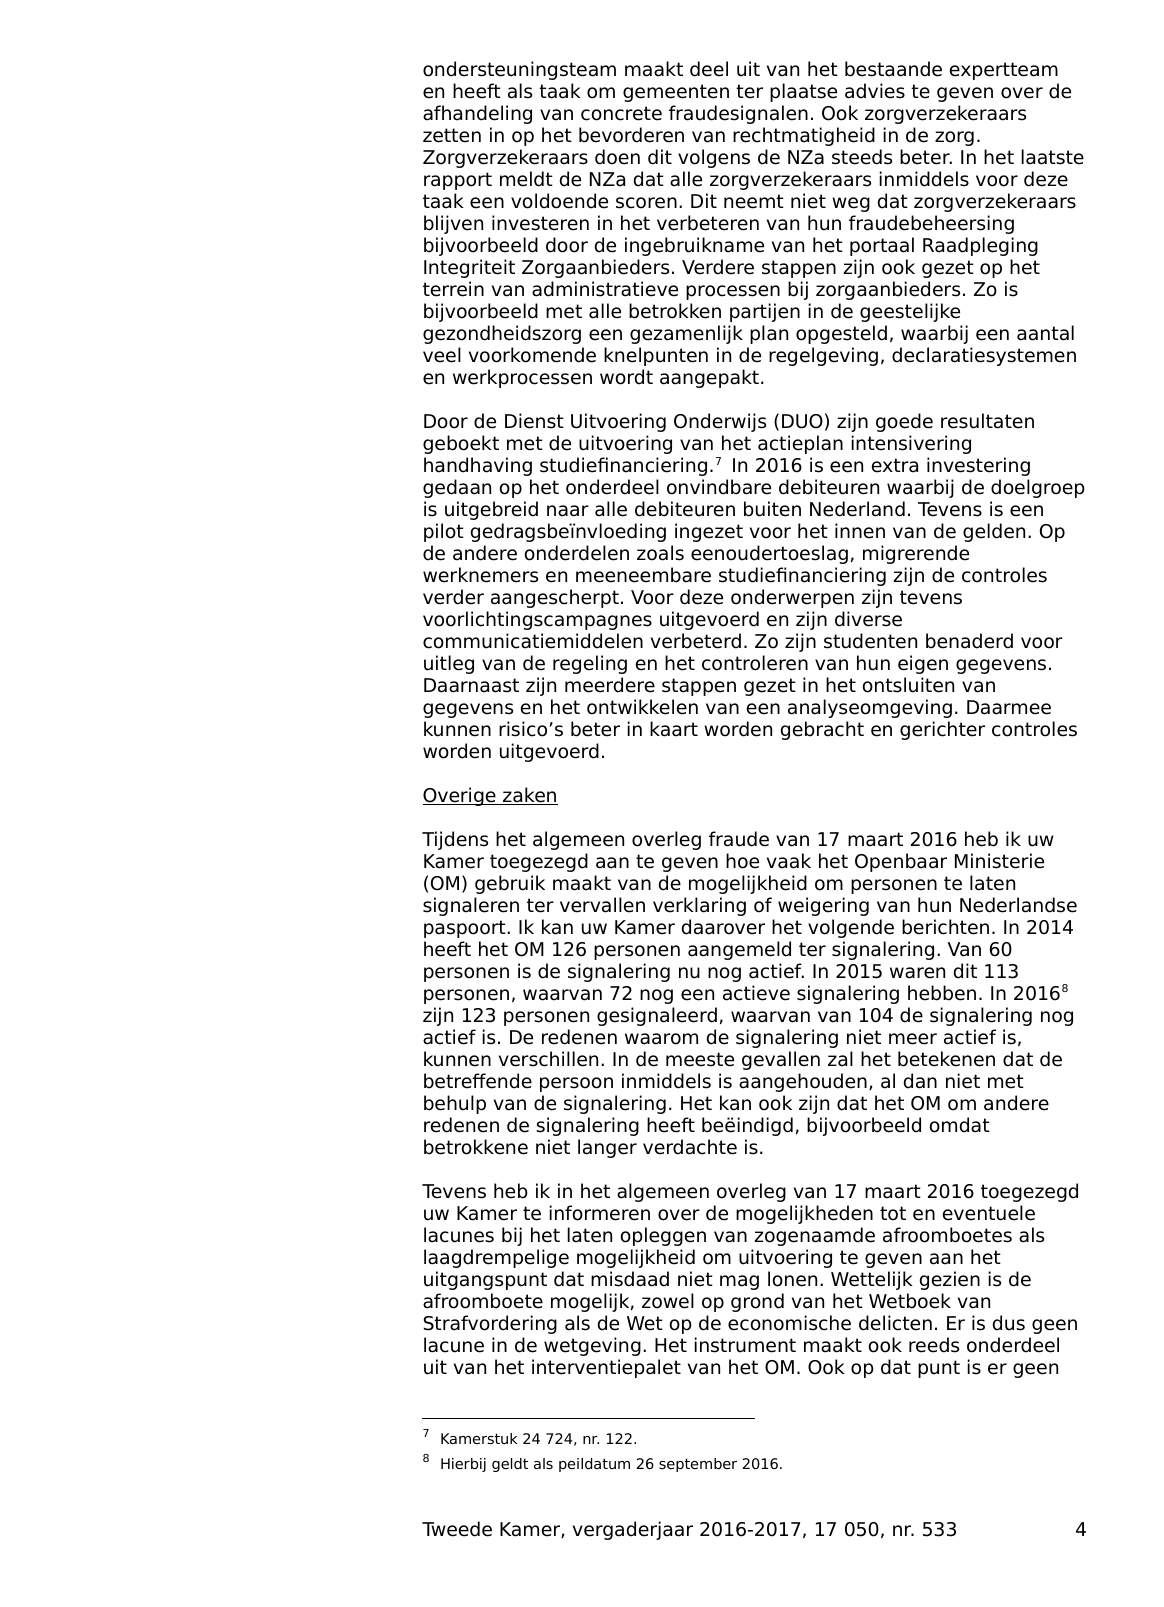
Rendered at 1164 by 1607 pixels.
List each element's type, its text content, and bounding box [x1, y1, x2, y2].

text Tijdens het algemeen overleg fraude van 17 maart 2016 heb ik uw Kamer toegezegd aan te geven hoe vaak het Openbaar Ministerie (OM) gebruik maakt van de mogelijkheid om personen te laten signaleren ter vervallen verklaring of weigering van hun Nederlandse paspoort. Ik kan uw Kamer daarover het volgende berichten. In 2014 heeft het OM 126 personen aangemeld ter signalering. Van 60 personen is de signalering nu nog actief. In 2015 waren dit 113 personen, waarvan 72 nog een actieve signalering hebben. In 2016 zijn 123 personen gesignaleerd, waarvan van 104 de signalering nog actief is. De redenen waarom de signalering niet meer actief is, kunnen verschillen. In de meeste gevallen zal het betekenen dat de betreffende persoon inmiddels is aangehouden, al dan niet met behulp van de signalering. Het kan ook zijn dat het OM om andere redenen de signalering heeft beëindigd, bijvoorbeeld omdat betrokkene niet langer verdachte is. [422, 829, 1087, 1159]
text Hierbij geldt als peildatum 26 september 2016. [422, 1452, 1087, 1474]
text Door de Dienst Uitvoering Onderwijs (DUO) zijn goede resultaten geboekt met de uitvoering van het actieplan intensivering handhaving studiefinanciering. In 2016 is een extra investering gedaan op het onderdeel onvindbare debiteuren waarbij de doelgroep is uitgebreid naar alle debiteuren buiten Nederland. Tevens is een pilot gedragsbeïnvloeding ingezet voor het innen van de gelden. Op de andere onderdelen zoals eenoudertoeslag, migrerende werknemers en meeneembare studiefinanciering zijn de controles verder aangescherpt. Voor deze onderwerpen zijn tevens voorlichtingscampagnes uitgevoerd en zijn diverse communicatiemiddelen verbeterd. Zo zijn studenten benaderd voor uitleg van de regeling en het controleren van hun eigen gegevens. Daarnaast zijn meerdere stappen gezet in het ontsluiten van gegevens en het ontwikkelen van een analyseomgeving. Daarmee kunnen risico’s beter in kaart worden gebracht en gerichter controles worden uitgevoerd. [422, 411, 1087, 763]
text Tevens heb ik in het algemeen overleg van 17 maart 2016 toegezegd uw Kamer te informeren over de mogelijkheden tot en eventuele lacunes bij het laten opleggen van zogenaamde afroomboetes als laagdrempelige mogelijkheid om uitvoering te geven aan het uitgangspunt dat misdaad niet mag lonen. Wettelijk gezien is de afroomboete mogelijk, zowel op grond van het Wetboek van Strafvordering als de Wet op de economische delicten. Er is dus geen lacune in de wetgeving. Het instrument maakt ook reeds onderdeel uit van het interventiepalet van het OM. Ook op dat punt is er geen [422, 1181, 1087, 1379]
subtitle Overige zaken [422, 785, 1087, 807]
text ondersteuningsteam maakt deel uit van het bestaande expertteam en heeft als taak om gemeenten ter plaatse advies te geven over de afhandeling van concrete fraudesignalen. Ook zorgverzekeraars zetten in op het bevorderen van rechtmatigheid in de zorg. Zorgverzekeraars doen dit volgens de NZa steeds beter. In het laatste rapport meldt de NZa dat alle zorgverzekeraars inmiddels voor deze taak een voldoende scoren. Dit neemt niet weg dat zorgverzekeraars blijven investeren in het verbeteren van hun fraudebeheersing bijvoorbeeld door de ingebruikname van het portaal Raadpleging Integriteit Zorgaanbieders. Verdere stappen zijn ook gezet op het terrein van administratieve processen bij zorgaanbieders. Zo is bijvoorbeeld met alle betrokken partijen in de geestelijke gezondheidszorg een gezamenlijk plan opgesteld, waarbij een aantal veel voorkomende knelpunten in de regelgeving, declaratiesystemen en werkprocessen wordt aangepakt. [422, 59, 1087, 389]
text Kamerstuk 24 724, nr. 122. [422, 1427, 1087, 1449]
